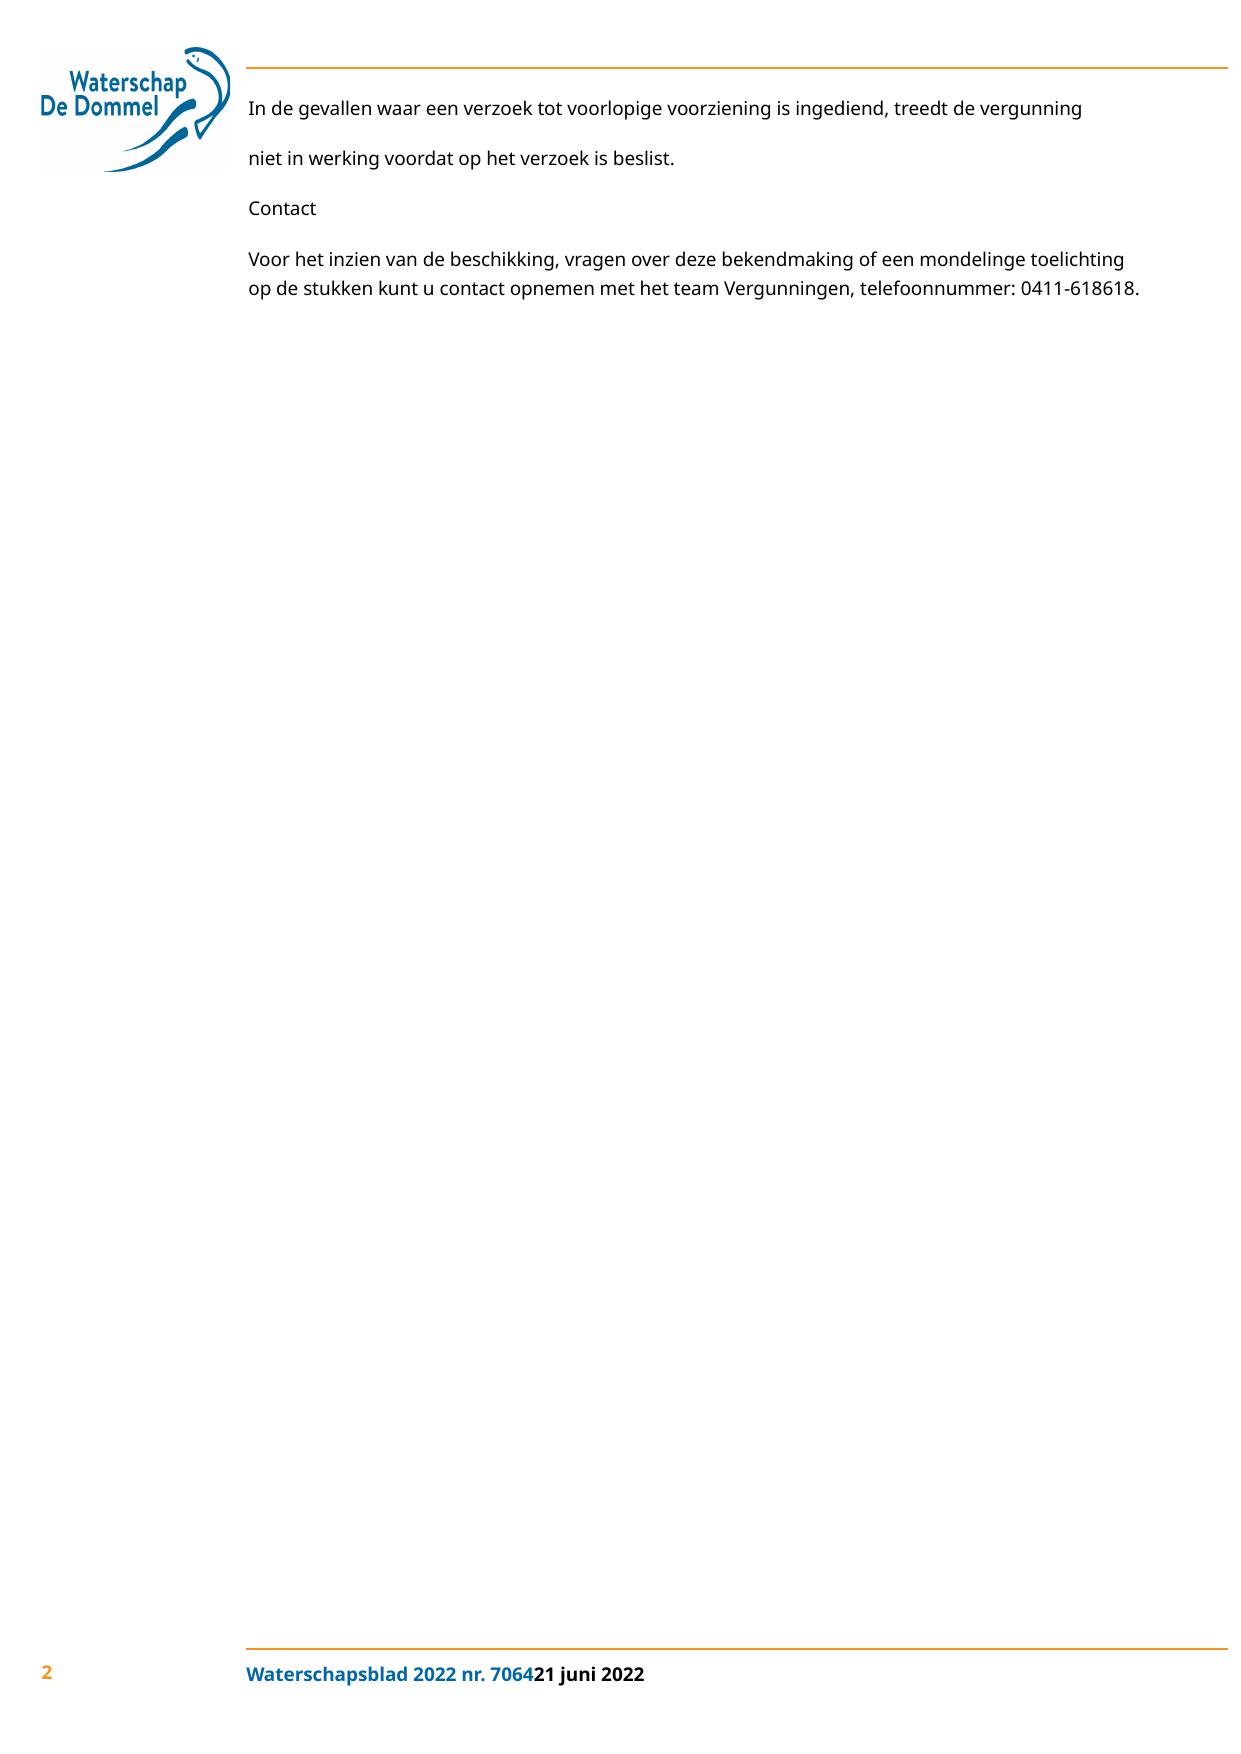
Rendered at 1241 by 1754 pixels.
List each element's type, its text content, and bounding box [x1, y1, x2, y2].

picture [198, 118, 210, 131]
picture [204, 47, 231, 76]
picture [41, 47, 231, 172]
text niet in werking voordat op het verzoek is beslist. [248, 145, 1152, 171]
picture [45, 99, 51, 111]
text Contact [248, 196, 1152, 221]
text In de gevallen waar een verzoek tot voorlopige voorziening is ingediend, treedt de vergunning [248, 95, 1152, 121]
text Voor het inzien van de beschikking, vragen over deze bekendmaking of een mondelinge toelichting op de stukken kunt u contact opnemen met het team Vergunningen, telefoonnummer: 0411-618618. [248, 246, 1152, 301]
